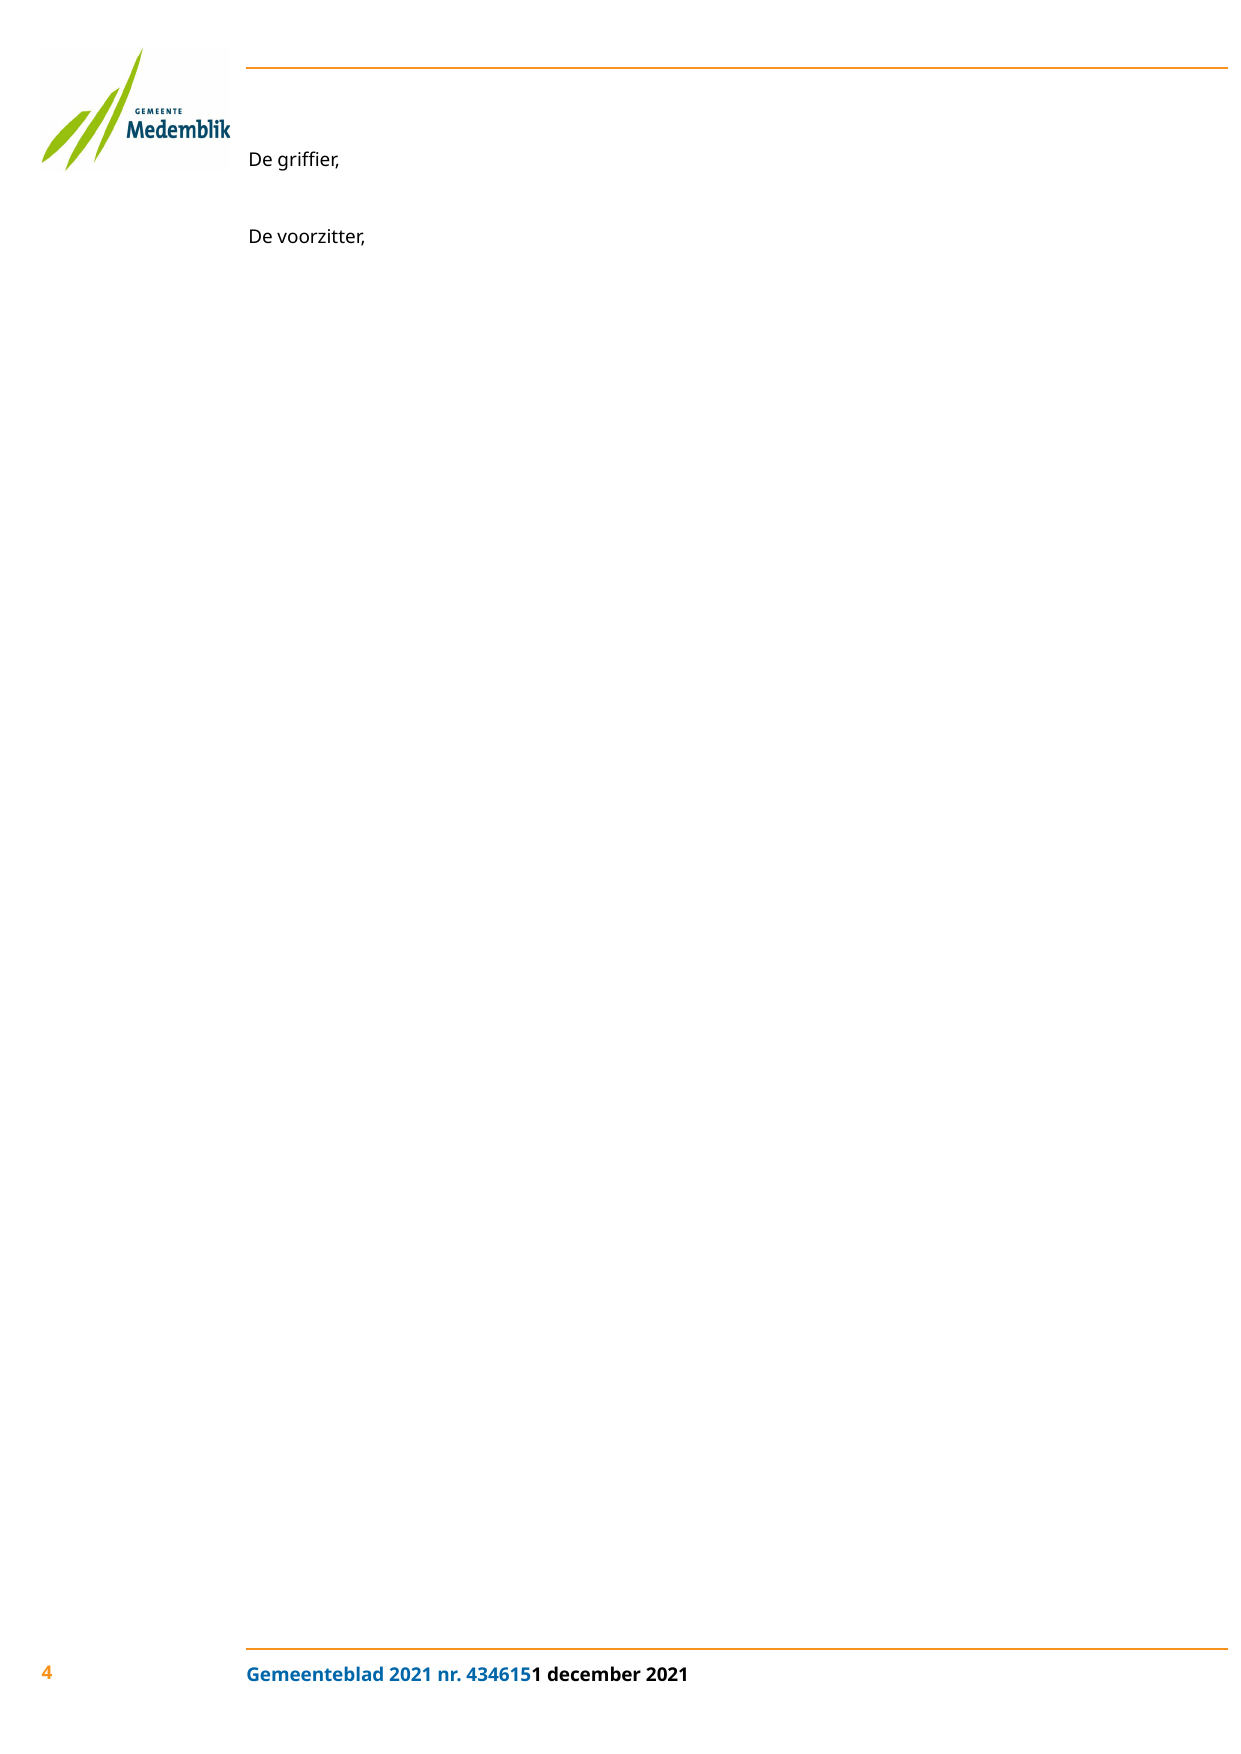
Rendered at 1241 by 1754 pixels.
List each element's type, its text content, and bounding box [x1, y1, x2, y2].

text De voorzitter, [248, 223, 1152, 249]
picture [41, 47, 231, 172]
text De griffier, [248, 146, 1152, 172]
